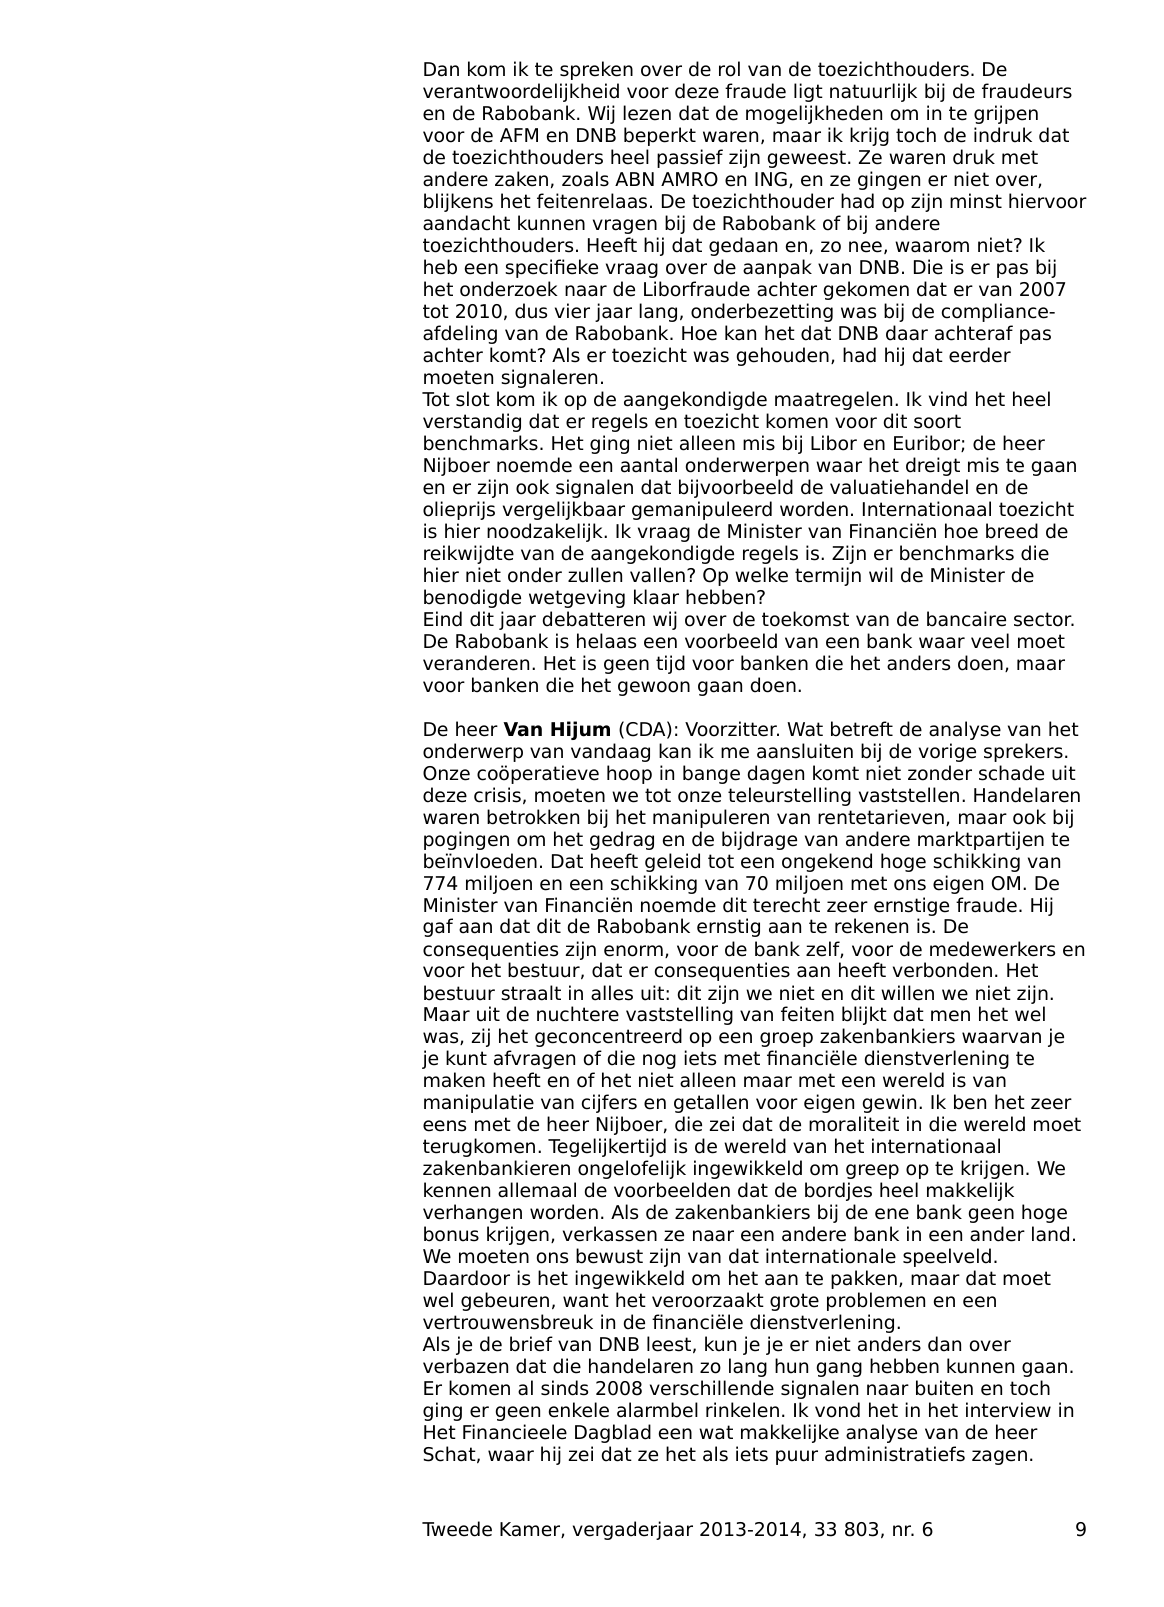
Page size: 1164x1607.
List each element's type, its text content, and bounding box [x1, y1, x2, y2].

text Dan kom ik te spreken over de rol van de toezichthouders. De verantwoordelijkheid voor deze fraude ligt natuurlijk bij de fraudeurs en de Rabobank. Wij lezen dat de mogelijkheden om in te grijpen voor de AFM en DNB beperkt waren, maar ik krijg toch de indruk dat de toezichthouders heel passief zijn geweest. Ze waren druk met andere zaken, zoals ABN AMRO en ING, en ze gingen er niet over, blijkens het feitenrelaas. De toezichthouder had op zijn minst hiervoor aandacht kunnen vragen bij de Rabobank of bij andere toezichthouders. Heeft hij dat gedaan en, zo nee, waarom niet? Ik heb een specifieke vraag over de aanpak van DNB. Die is er pas bij het onderzoek naar de Liborfraude achter gekomen dat er van 2007 tot 2010, dus vier jaar lang, onderbezetting was bij de compliance-afdeling van de Rabobank. Hoe kan het dat DNB daar achteraf pas achter komt? Als er toezicht was gehouden, had hij dat eerder moeten signaleren. [422, 59, 1087, 389]
text Tot slot kom ik op de aangekondigde maatregelen. Ik vind het heel verstandig dat er regels en toezicht komen voor dit soort benchmarks. Het ging niet alleen mis bij Libor en Euribor; de heer Nijboer noemde een aantal onderwerpen waar het dreigt mis te gaan en er zijn ook signalen dat bijvoorbeeld de valuatiehandel en de olieprijs vergelijkbaar gemanipuleerd worden. Internationaal toezicht is hier noodzakelijk. Ik vraag de Minister van Financiën hoe breed de reikwijdte van de aangekondigde regels is. Zijn er benchmarks die hier niet onder zullen vallen? Op welke termijn wil de Minister de benodigde wetgeving klaar hebben? [422, 389, 1087, 608]
text Eind dit jaar debatteren wij over de toekomst van de bancaire sector. De Rabobank is helaas een voorbeeld van een bank waar veel moet veranderen. Het is geen tijd voor banken die het anders doen, maar voor banken die het gewoon gaan doen. [422, 608, 1087, 696]
text De heer Van Hijum (CDA): Voorzitter. Wat betreft de analyse van het onderwerp van vandaag kan ik me aansluiten bij de vorige sprekers. Onze coöperatieve hoop in bange dagen komt niet zonder schade uit deze crisis, moeten we tot onze teleurstelling vaststellen. Handelaren waren betrokken bij het manipuleren van rentetarieven, maar ook bij pogingen om het gedrag en de bijdrage van andere marktpartijen te beïnvloeden. Dat heeft geleid tot een ongekend hoge schikking van 774 miljoen en een schikking van 70 miljoen met ons eigen OM. De Minister van Financiën noemde dit terecht zeer ernstige fraude. Hij gaf aan dat dit de Rabobank ernstig aan te rekenen is. De consequenties zijn enorm, voor de bank zelf, voor de medewerkers en voor het bestuur, dat er consequenties aan heeft verbonden. Het bestuur straalt in alles uit: dit zijn we niet en dit willen we niet zijn. Maar uit de nuchtere vaststelling van feiten blijkt dat men het wel was, zij het geconcentreerd op een groep zakenbankiers waarvan je je kunt afvragen of die nog iets met financiële dienstverlening te maken heeft en of het niet alleen maar met een wereld is van manipulatie van cijfers en getallen voor eigen gewin. Ik ben het zeer eens met de heer Nijboer, die zei dat de moraliteit in die wereld moet terugkomen. Tegelijkertijd is de wereld van het internationaal zakenbankieren ongelofelijk ingewikkeld om greep op te krijgen. We kennen allemaal de voorbeelden dat de bordjes heel makkelijk verhangen worden. Als de zakenbankiers bij de ene bank geen hoge bonus krijgen, verkassen ze naar een andere bank in een ander land. We moeten ons bewust zijn van dat internationale speelveld. Daardoor is het ingewikkeld om het aan te pakken, maar dat moet wel gebeuren, want het veroorzaakt grote problemen en een vertrouwensbreuk in de financiële dienstverlening. [422, 719, 1087, 1334]
text Als je de brief van DNB leest, kun je je er niet anders dan over verbazen dat die handelaren zo lang hun gang hebben kunnen gaan. Er komen al sinds 2008 verschillende signalen naar buiten en toch ging er geen enkele alarmbel rinkelen. Ik vond het in het interview in Het Financieele Dagblad een wat makkelijke analyse van de heer Schat, waar hij zei dat ze het als iets puur administratiefs zagen. [422, 1334, 1087, 1466]
